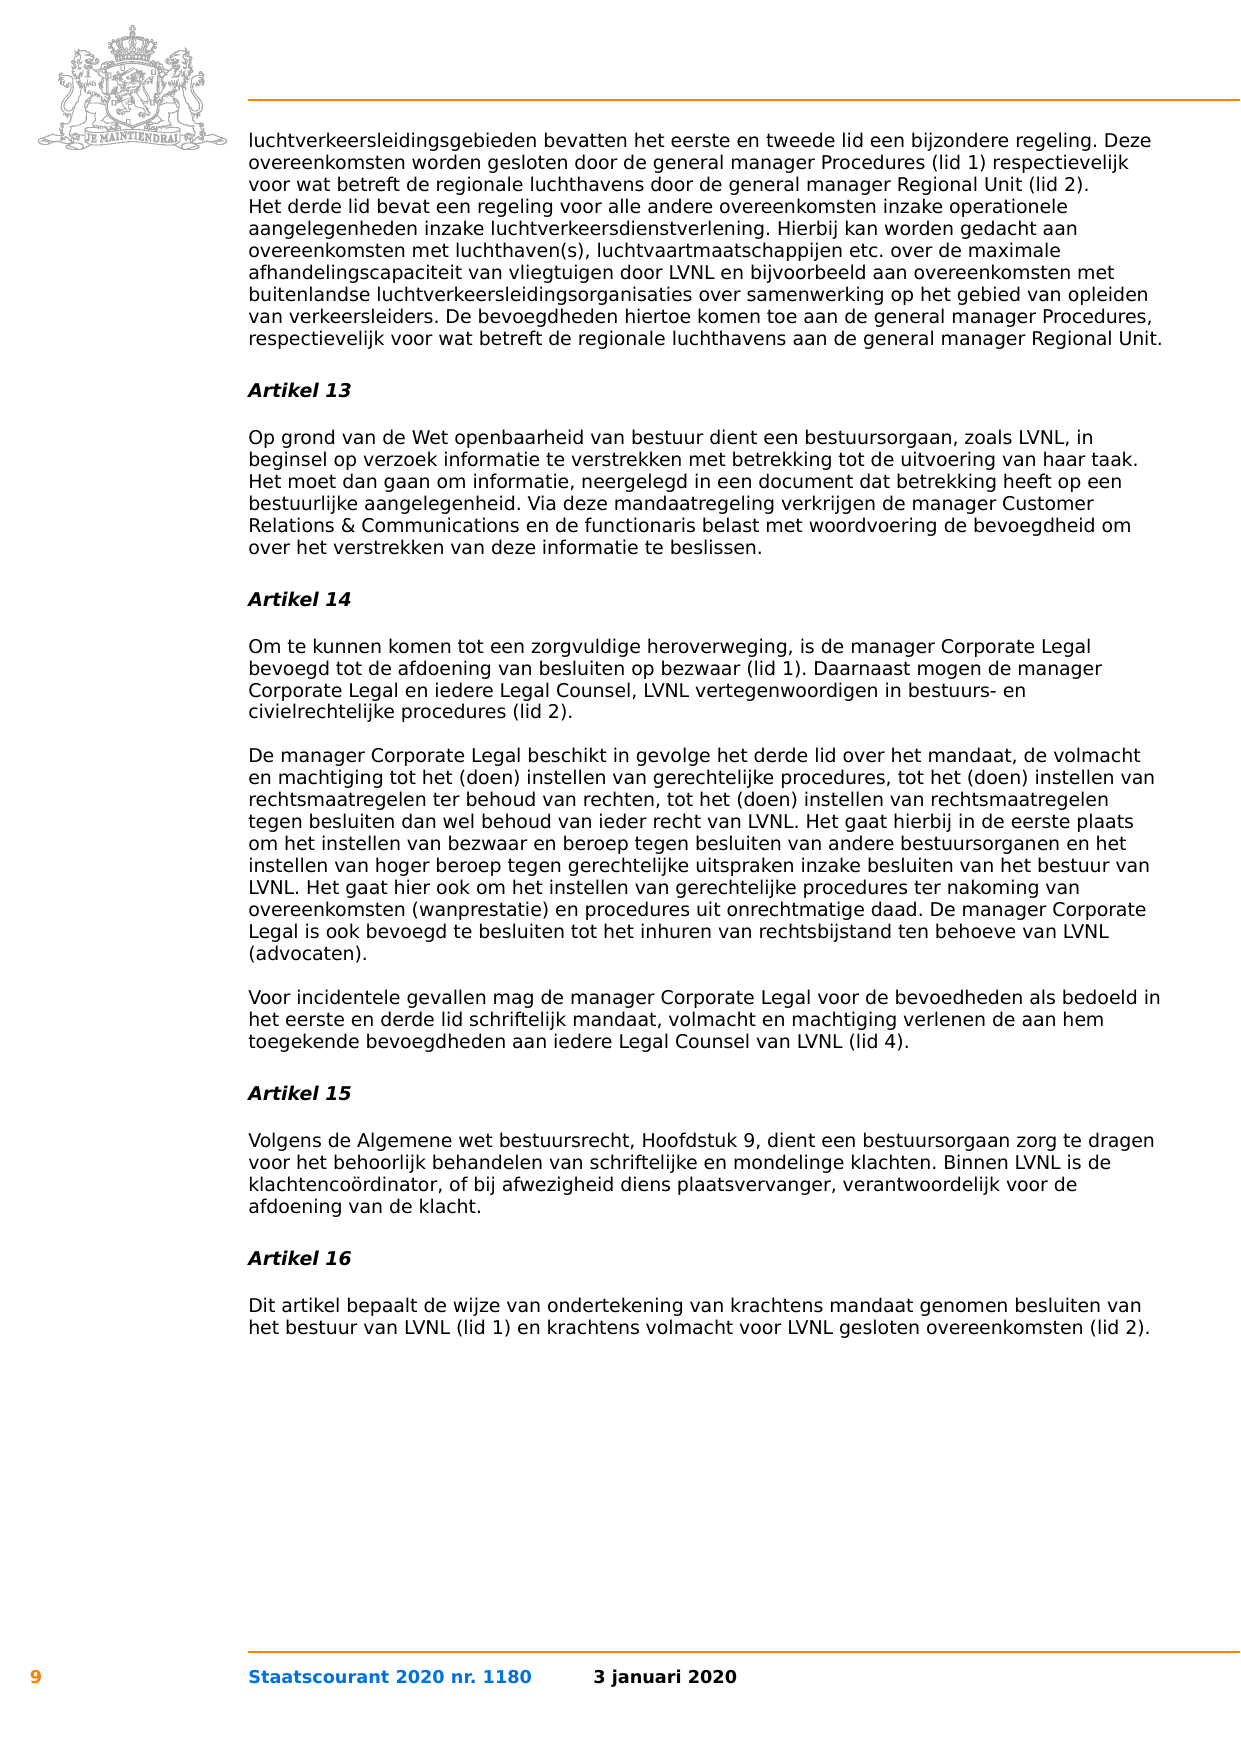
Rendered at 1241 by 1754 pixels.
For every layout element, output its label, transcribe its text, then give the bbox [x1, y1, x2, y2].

picture [38, 25, 227, 150]
text Op grond van de Wet openbaarheid van bestuur dient een bestuursorgaan, zoals LVNL, in beginsel op verzoek informatie te verstrekken met betrekking tot de uitvoering van haar taak. Het moet dan gaan om informatie, neergelegd in een document dat betrekking heeft op een bestuurlijke aangelegenheid. Via deze mandaatregeling verkrijgen de manager Customer Relations & Communications en de functionaris belast met woordvoering de bevoegdheid om over het verstrekken van deze informatie te beslissen. [248, 427, 1163, 558]
subtitle Artikel 14 [248, 588, 1163, 611]
text Om te kunnen komen tot een zorgvuldige heroverweging, is de manager Corporate Legal bevoegd tot de afdoening van besluiten op bezwaar (lid 1). Daarnaast mogen de manager Corporate Legal en iedere Legal Counsel, LVNL vertegenwoordigen in bestuurs- en civielrechtelijke procedures (lid 2). [248, 636, 1163, 723]
text Volgens de Algemene wet bestuursrecht, Hoofdstuk 9, dient een bestuursorgaan zorg te dragen voor het behoorlijk behandelen van schriftelijke en mondelinge klachten. Binnen LVNL is de klachtencoördinator, of bij afwezigheid diens plaatsvervanger, verantwoordelijk voor de afdoening van de klacht. [248, 1130, 1163, 1218]
text De manager Corporate Legal beschikt in gevolge het derde lid over het mandaat, de volmacht en machtiging tot het (doen) instellen van gerechtelijke procedures, tot het (doen) instellen van rechtsmaatregelen ter behoud van rechten, tot het (doen) instellen van rechtsmaatregelen tegen besluiten dan wel behoud van ieder recht van LVNL. Het gaat hierbij in de eerste plaats om het instellen van bezwaar en beroep tegen besluiten van andere bestuursorganen en het instellen van hoger beroep tegen gerechtelijke uitspraken inzake besluiten van het bestuur van LVNL. Het gaat hier ook om het instellen van gerechtelijke procedures ter nakoming van overeenkomsten (wanprestatie) en procedures uit onrechtmatige daad. De manager Corporate Legal is ook bevoegd te besluiten tot het inhuren van rechtsbijstand ten behoeve van LVNL (advocaten). [248, 745, 1163, 965]
text Het derde lid bevat een regeling voor alle andere overeenkomsten inzake operationele aangelegenheden inzake luchtverkeersdienstverlening. Hierbij kan worden gedacht aan overeenkomsten met luchthaven(s), luchtvaartmaatschappijen etc. over de maximale afhandelingscapaciteit van vliegtuigen door LVNL en bijvoorbeeld aan overeenkomsten met buitenlandse luchtverkeersleidingsorganisaties over samenwerking op het gebied van opleiden van verkeersleiders. De bevoegdheden hiertoe komen toe aan de general manager Procedures, respectievelijk voor wat betreft de regionale luchthavens aan de general manager Regional Unit. [248, 196, 1163, 350]
text Voor incidentele gevallen mag de manager Corporate Legal voor de bevoedheden als bedoeld in het eerste en derde lid schriftelijk mandaat, volmacht en machtiging verlenen de aan hem toegekende bevoegdheden aan iedere Legal Counsel van LVNL (lid 4). [248, 987, 1163, 1053]
text Dit artikel bepaalt de wijze van ondertekening van krachtens mandaat genomen besluiten van het bestuur van LVNL (lid 1) en krachtens volmacht voor LVNL gesloten overeenkomsten (lid 2). [248, 1295, 1163, 1339]
subtitle Artikel 16 [248, 1248, 1163, 1270]
subtitle Artikel 13 [248, 380, 1163, 402]
subtitle Artikel 15 [248, 1083, 1163, 1105]
text luchtverkeersleidingsgebieden bevatten het eerste en tweede lid een bijzondere regeling. Deze overeenkomsten worden gesloten door de general manager Procedures (lid 1) respectievelijk voor wat betreft de regionale luchthavens door de general manager Regional Unit (lid 2). [248, 130, 1163, 196]
